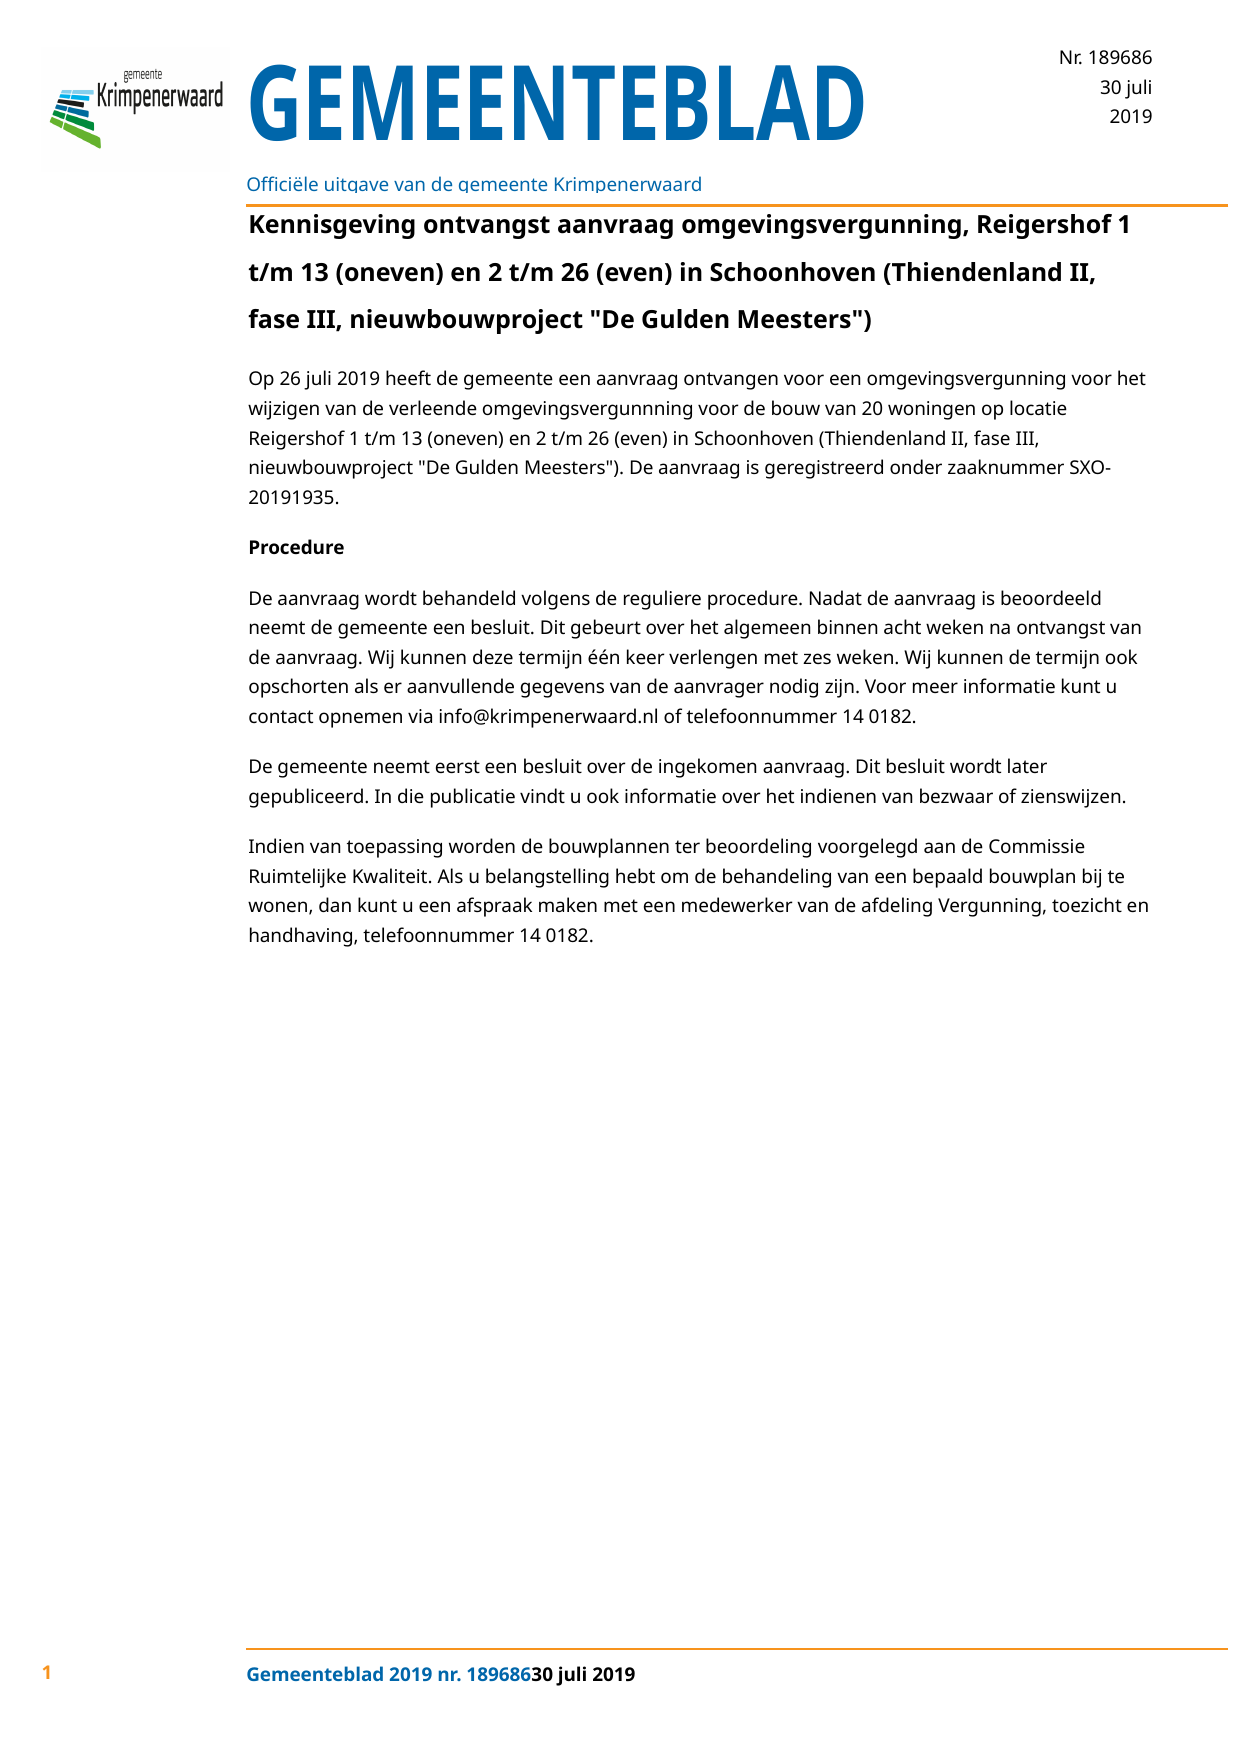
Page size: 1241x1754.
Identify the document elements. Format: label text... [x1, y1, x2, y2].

text Kennisgeving ontvangst aanvraag omgevingsvergunning, Reigershof 1 t/m 13 (oneven) en 2 t/m 26 (even) in Schoonhoven (Thiendenland II, fase III, nieuwbouwproject "De Gulden Meesters") [248, 207, 1152, 336]
text De aanvraag wordt behandeld volgens de reguliere procedure. Nadat de aanvraag is beoordeeld neemt de gemeente een besluit. Dit gebeurt over het algemeen binnen acht weken na ontvangst van de aanvraag. Wij kunnen deze termijn één keer verlengen met zes weken. Wij kunnen de termijn ook opschorten als er aanvullende gegevens van de aanvrager nodig zijn. Voor meer informatie kunt u contact opnemen via info@krimpenerwaard.nl of telefoonnummer 14 0182. [248, 585, 1152, 729]
text Procedure [248, 534, 1152, 560]
text De gemeente neemt eerst een besluit over de ingekomen aanvraag. Dit besluit wordt later gepubliceerd. In die publicatie vindt u ook informatie over het indienen van bezwaar of zienswijzen. [248, 753, 1152, 809]
picture [41, 47, 231, 172]
text Op 26 juli 2019 heeft de gemeente een aanvraag ontvangen voor een omgevingsvergunning voor het wijzigen van de verleende omgevingsvergunnning voor de bouw van 20 woningen op locatie Reigershof 1 t/m 13 (oneven) en 2 t/m 26 (even) in Schoonhoven (Thiendenland II, fase III, nieuwbouwproject "De Gulden Meesters"). De aanvraag is geregistreerd onder zaaknummer SXO-20191935. [248, 366, 1152, 509]
text Indien van toepassing worden de bouwplannen ter beoordeling voorgelegd aan de Commissie Ruimtelijke Kwaliteit. Als u belangstelling hebt om de behandeling van een bepaald bouwplan bij te wonen, dan kunt u een afspraak maken met een medewerker van de afdeling Vergunning, toezicht en handhaving, telefoonnummer 14 0182. [248, 833, 1152, 948]
